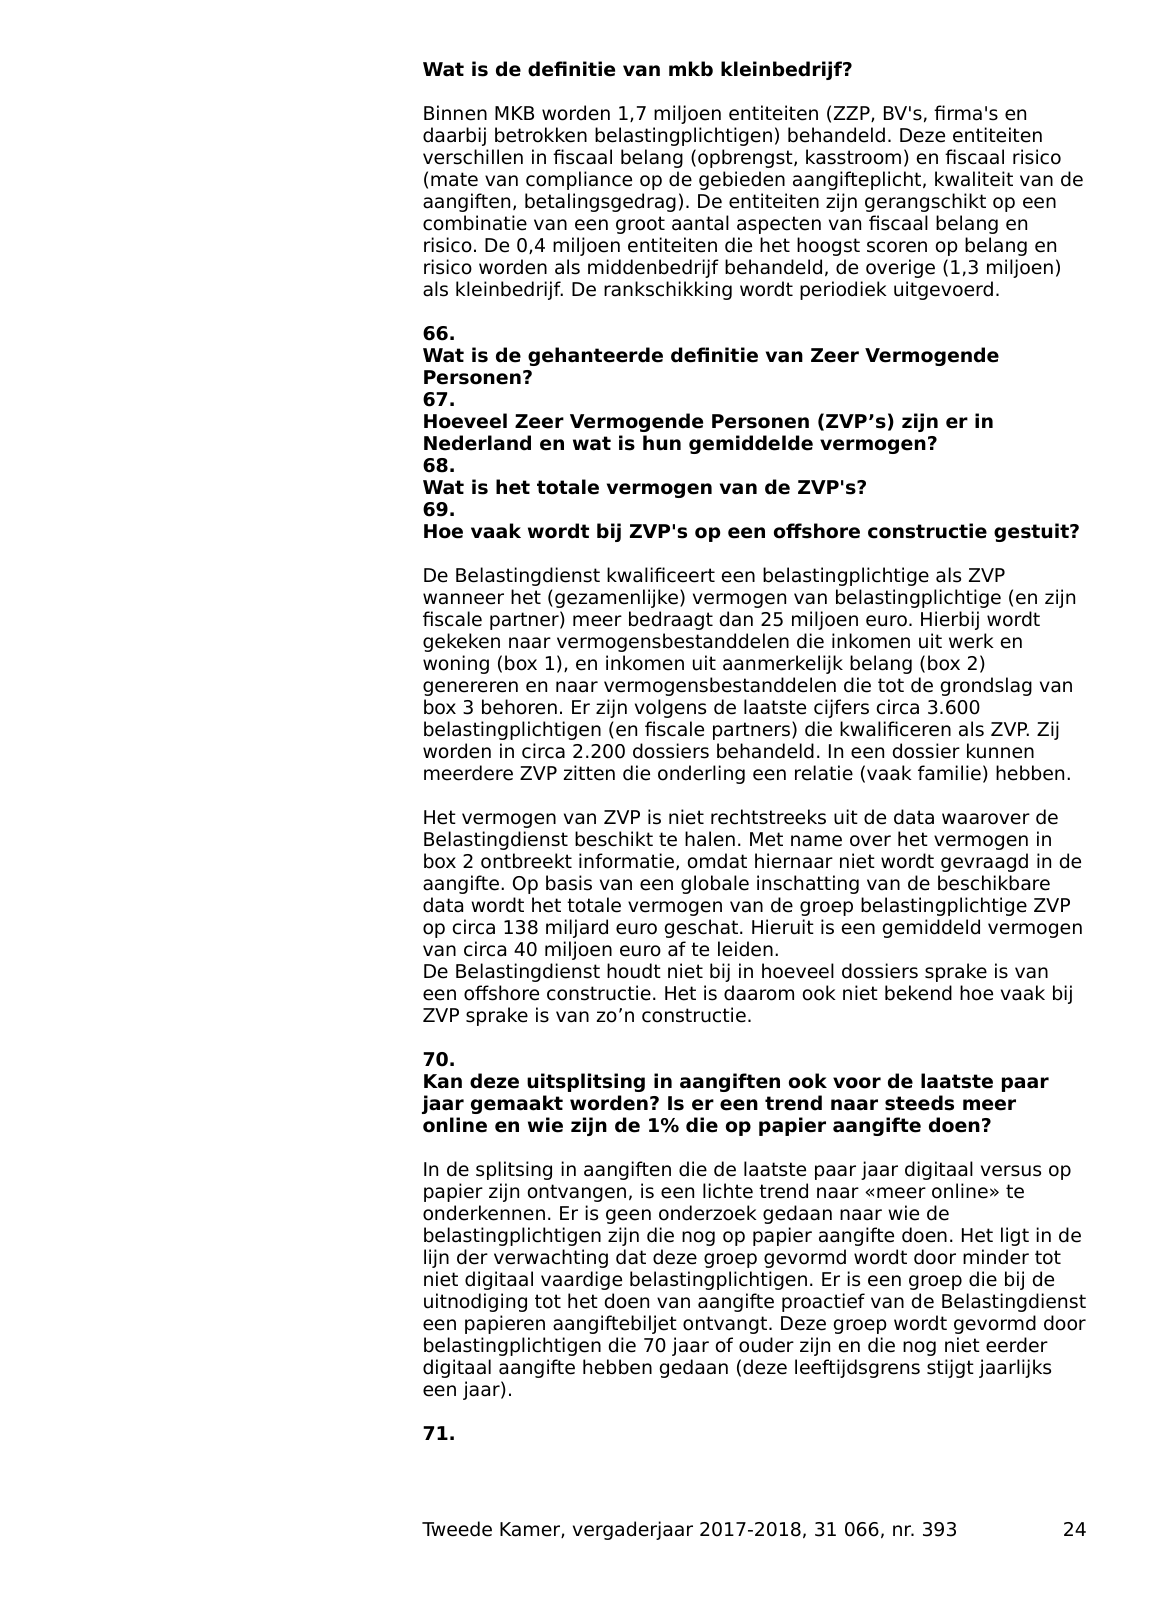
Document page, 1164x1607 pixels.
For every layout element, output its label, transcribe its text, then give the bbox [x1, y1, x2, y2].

text Wat is het totale vermogen van de ZVP's? [422, 477, 1087, 499]
text Kan deze uitsplitsing in aangiften ook voor de laatste paar jaar gemaakt worden? Is er een trend naar steeds meer online en wie zijn de 1% die op papier aangifte doen? [422, 1071, 1087, 1137]
text Hoe vaak wordt bij ZVP's op een offshore constructie gestuit? [422, 521, 1087, 543]
text 71. [422, 1423, 1087, 1445]
text De Belastingdienst kwalificeert een belastingplichtige als ZVP wanneer het (gezamenlijke) vermogen van belastingplichtige (en zijn fiscale partner) meer bedraagt dan 25 miljoen euro. Hierbij wordt gekeken naar vermogensbestanddelen die inkomen uit werk en woning (box 1), en inkomen uit aanmerkelijk belang (box 2) genereren en naar vermogensbestanddelen die tot de grondslag van box 3 behoren. Er zijn volgens de laatste cijfers circa 3.600 belastingplichtigen (en fiscale partners) die kwalificeren als ZVP. Zij worden in circa 2.200 dossiers behandeld. In een dossier kunnen meerdere ZVP zitten die onderling een relatie (vaak familie) hebben. [422, 565, 1087, 785]
text 67. [422, 389, 1087, 411]
text Hoeveel Zeer Vermogende Personen (ZVP’s) zijn er in Nederland en wat is hun gemiddelde vermogen? [422, 411, 1087, 455]
text Het vermogen van ZVP is niet rechtstreeks uit de data waarover de Belastingdienst beschikt te halen. Met name over het vermogen in box 2 ontbreekt informatie, omdat hiernaar niet wordt gevraagd in de aangifte. Op basis van een globale inschatting van de beschikbare data wordt het totale vermogen van de groep belastingplichtige ZVP op circa 138 miljard euro geschat. Hieruit is een gemiddeld vermogen van circa 40 miljoen euro af te leiden. [422, 807, 1087, 961]
text 68. [422, 455, 1087, 477]
text De Belastingdienst houdt niet bij in hoeveel dossiers sprake is van een offshore constructie. Het is daarom ook niet bekend hoe vaak bij ZVP sprake is van zo’n constructie. [422, 961, 1087, 1027]
text 70. [422, 1049, 1087, 1071]
text Wat is de definitie van mkb kleinbedrijf? [422, 59, 1087, 81]
text In de splitsing in aangiften die de laatste paar jaar digitaal versus op papier zijn ontvangen, is een lichte trend naar «meer online» te onderkennen. Er is geen onderzoek gedaan naar wie de belastingplichtigen zijn die nog op papier aangifte doen. Het ligt in de lijn der verwachting dat deze groep gevormd wordt door minder tot niet digitaal vaardige belastingplichtigen. Er is een groep die bij de uitnodiging tot het doen van aangifte proactief van de Belastingdienst een papieren aangiftebiljet ontvangt. Deze groep wordt gevormd door belastingplichtigen die 70 jaar of ouder zijn en die nog niet eerder digitaal aangifte hebben gedaan (deze leeftijdsgrens stijgt jaarlijks een jaar). [422, 1159, 1087, 1401]
text 69. [422, 499, 1087, 521]
text Wat is de gehanteerde definitie van Zeer Vermogende Personen? [422, 345, 1087, 389]
text Binnen MKB worden 1,7 miljoen entiteiten (ZZP, BV's, firma's en daarbij betrokken belastingplichtigen) behandeld. Deze entiteiten verschillen in fiscaal belang (opbrengst, kasstroom) en fiscaal risico (mate van compliance op de gebieden aangifteplicht, kwaliteit van de aangiften, betalingsgedrag). De entiteiten zijn gerangschikt op een combinatie van een groot aantal aspecten van fiscaal belang en risico. De 0,4 miljoen entiteiten die het hoogst scoren op belang en risico worden als middenbedrijf behandeld, de overige (1,3 miljoen) als kleinbedrijf. De rankschikking wordt periodiek uitgevoerd. [422, 103, 1087, 301]
text 66. [422, 323, 1087, 345]
